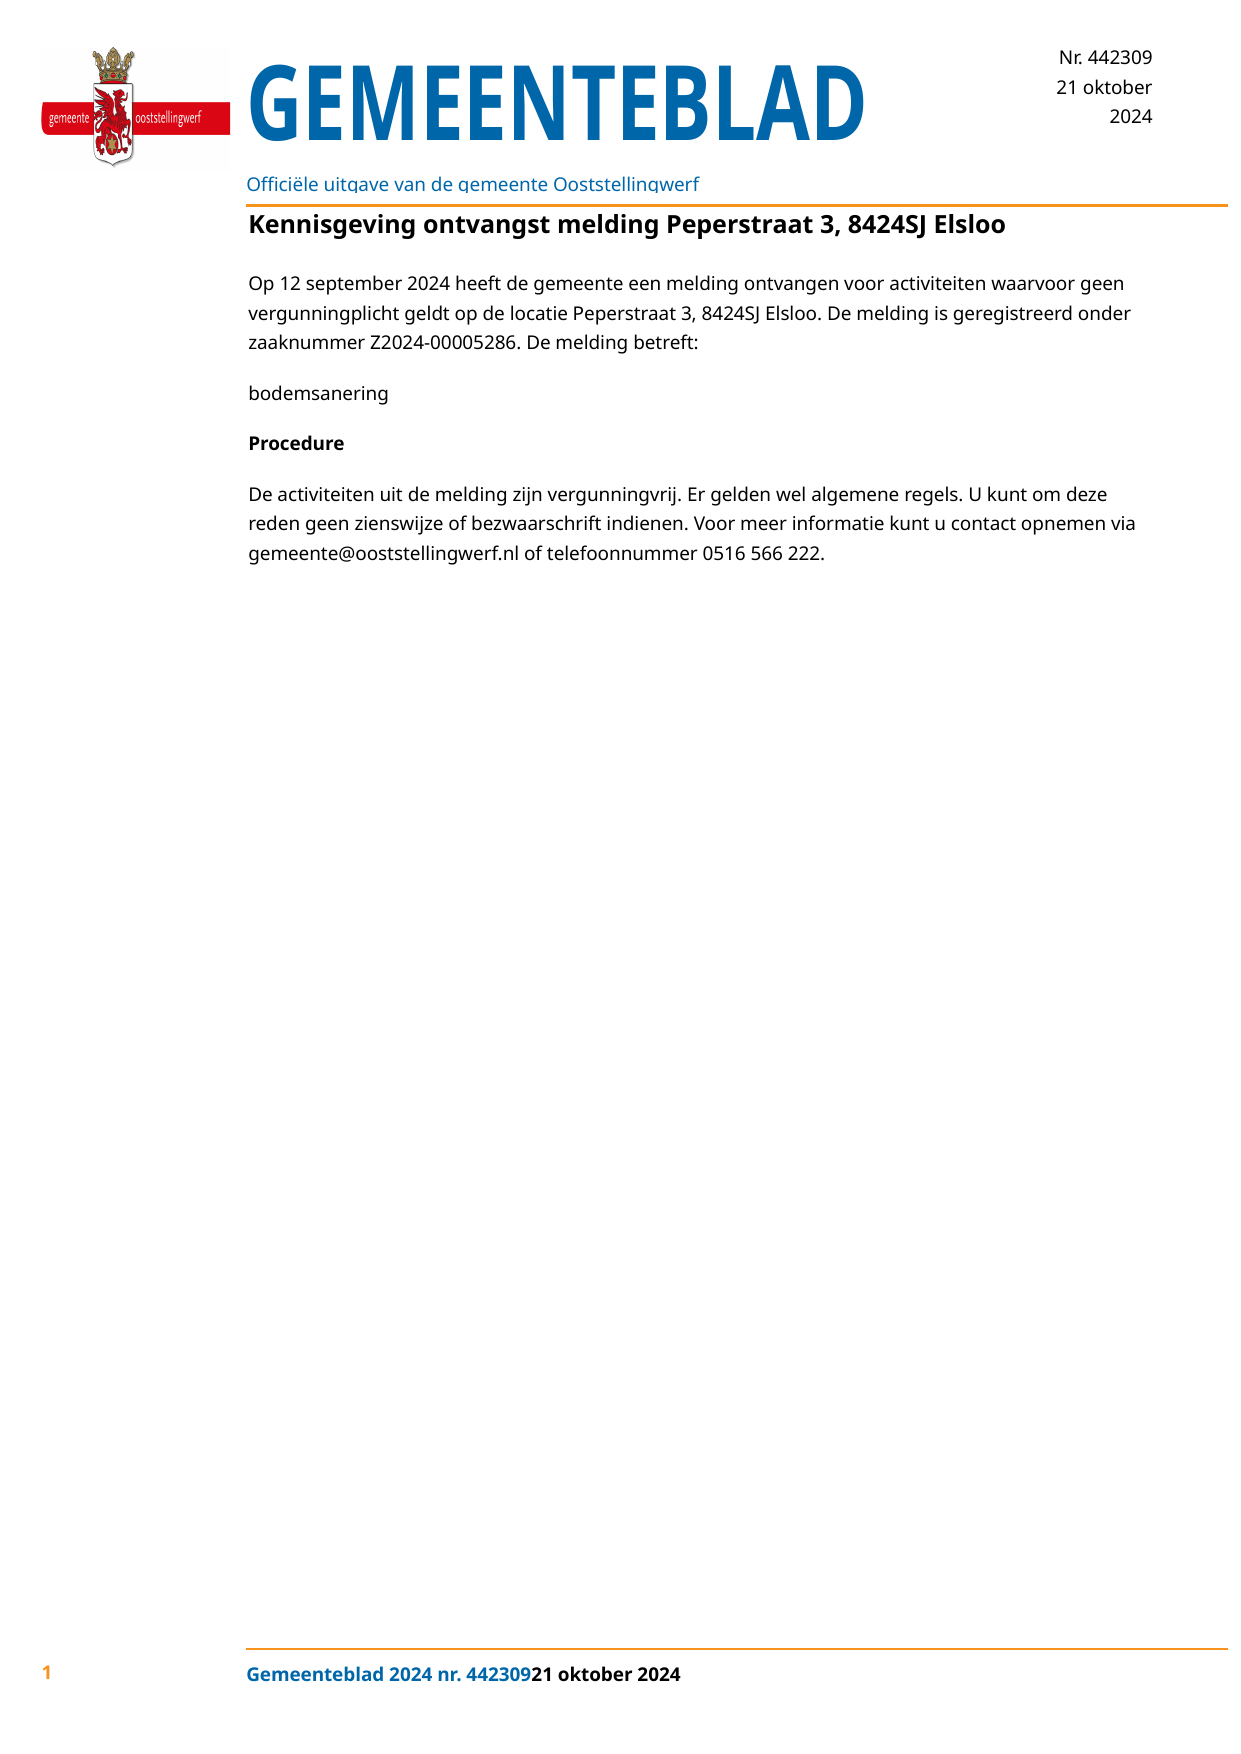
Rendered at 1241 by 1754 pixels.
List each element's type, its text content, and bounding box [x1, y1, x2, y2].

text De activiteiten uit de melding zijn vergunningvrij. Er gelden wel algemene regels. U kunt om deze reden geen zienswijze of bezwaarschrift indienen. Voor meer informatie kunt u contact opnemen via gemeente@ooststellingwerf.nl of telefoonnummer 0516 566 222. [248, 481, 1152, 566]
text bodemsanering [248, 380, 1152, 406]
picture [41, 47, 231, 172]
text Kennisgeving ontvangst melding Peperstraat 3, 8424SJ Elsloo [248, 207, 1152, 241]
text Op 12 september 2024 heeft de gemeente een melding ontvangen voor activiteiten waarvoor geen vergunningplicht geldt op de locatie Peperstraat 3, 8424SJ Elsloo. De melding is geregistreerd onder zaaknummer Z2024-00005286. De melding betreft: [248, 270, 1152, 355]
text Procedure [248, 430, 1152, 456]
